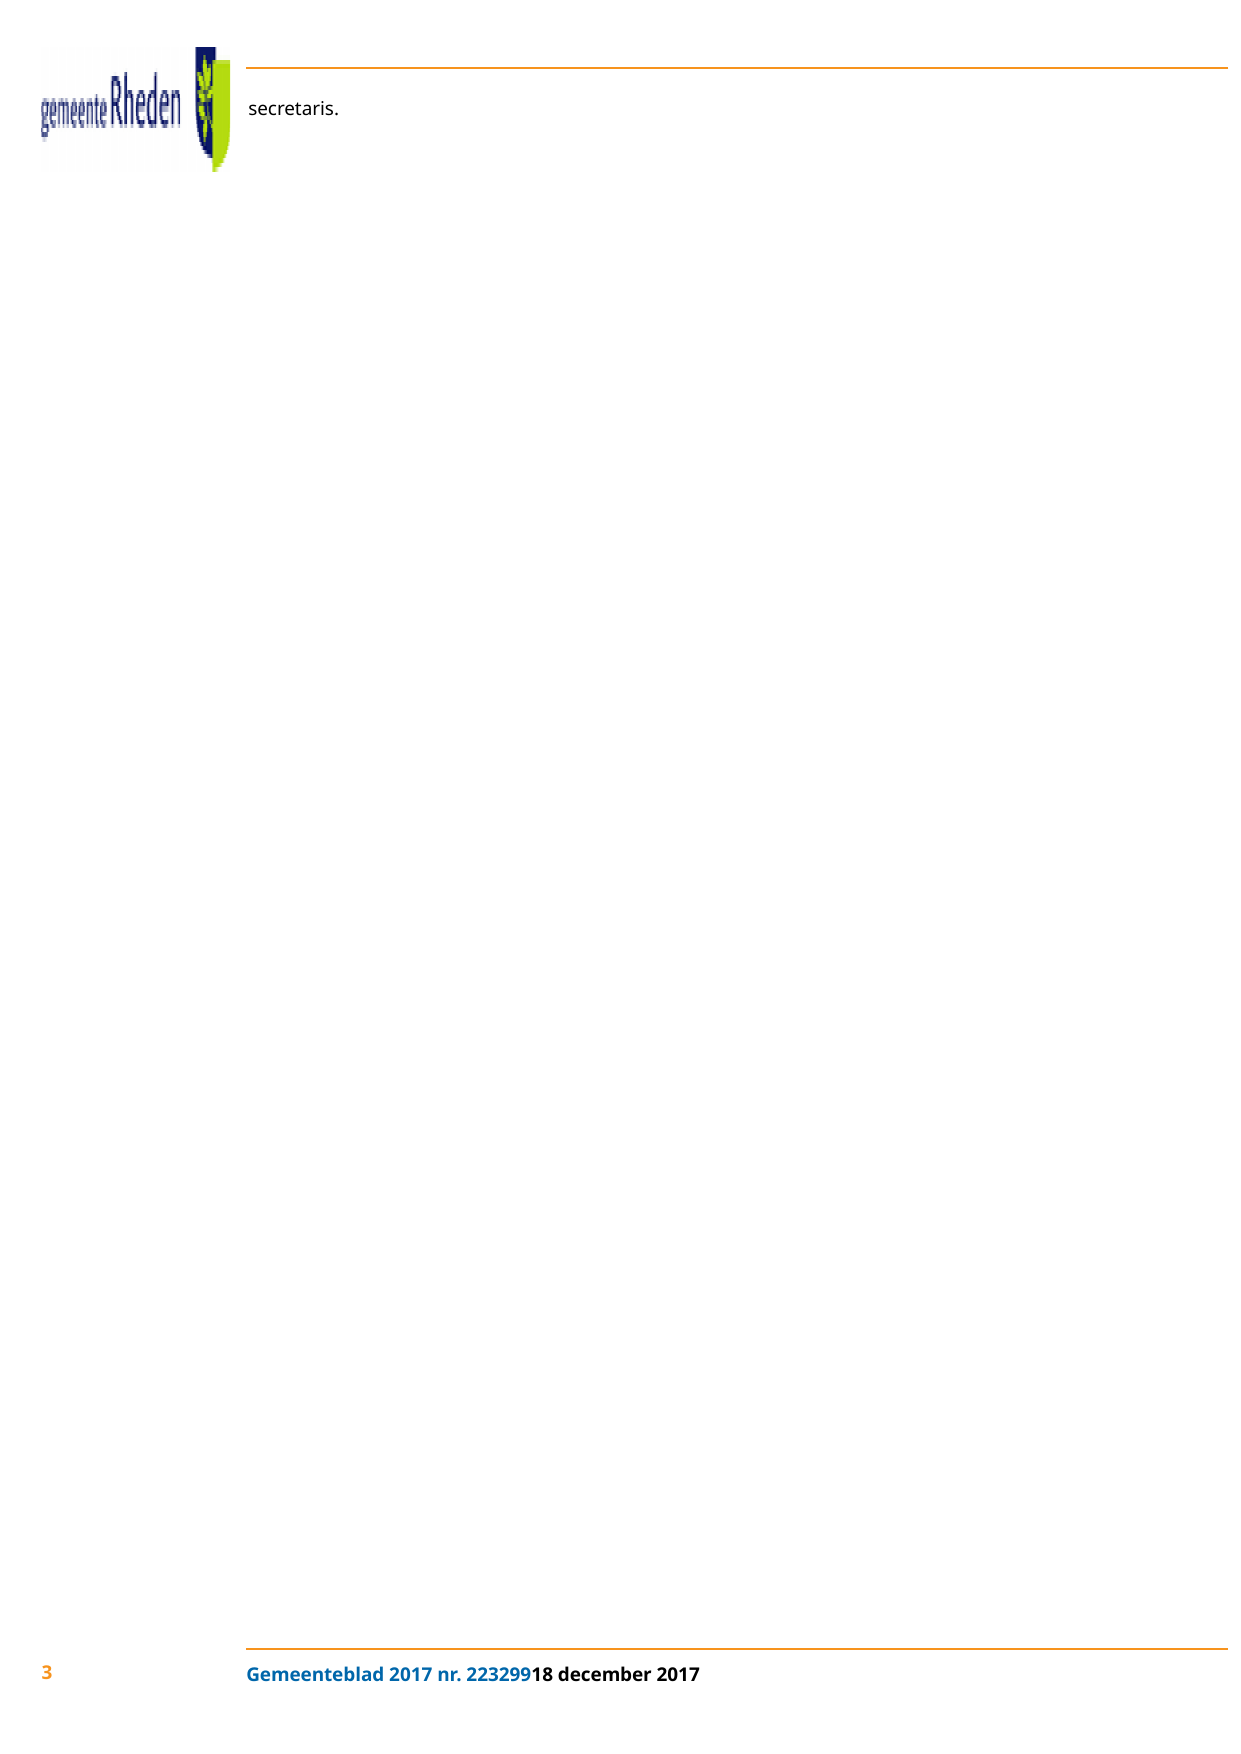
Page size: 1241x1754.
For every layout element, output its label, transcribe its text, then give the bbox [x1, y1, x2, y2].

text secretaris. [248, 95, 1152, 121]
picture [41, 47, 231, 172]
